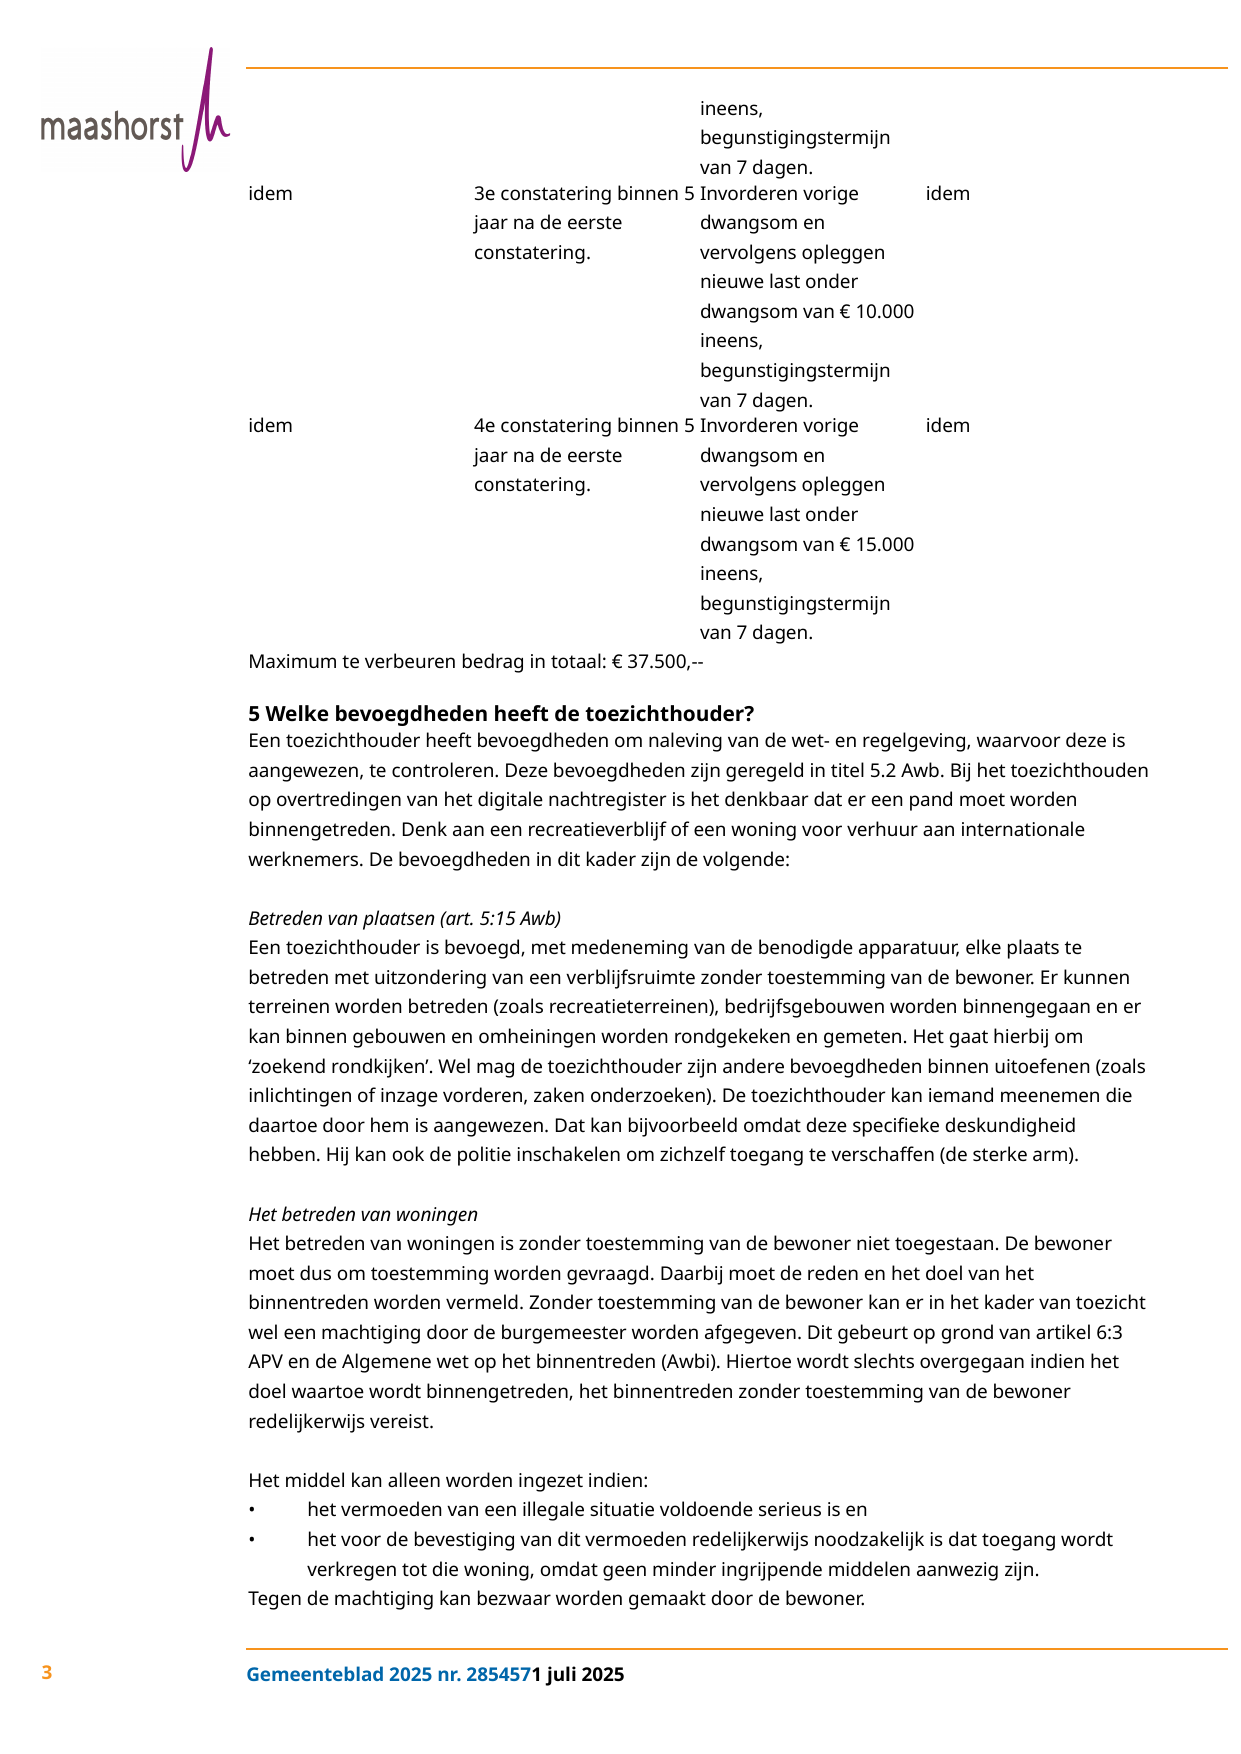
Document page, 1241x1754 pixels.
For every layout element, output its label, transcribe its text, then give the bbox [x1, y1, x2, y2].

text Tegen de machtiging kan bezwaar worden gemaakt door de bewoner. [248, 1585, 1152, 1611]
text Het betreden van woningen is zonder toestemming van de bewoner niet toegestaan. De bewoner moet dus om toestemming worden gevraagd. Daarbij moet de reden en het doel van het binnentreden worden vermeld. Zonder toestemming van de bewoner kan er in het kader van toezicht wel een machtiging door de burgemeester worden afgegeven. Dit gebeurt op grond van artikel 6:3 APV en de Algemene wet op het binnentreden (Awbi). Hiertoe wordt slechts overgegaan indien het doel waartoe wordt binnengetreden, het binnentreden zonder toestemming van de bewoner redelijkerwijs vereist. [248, 1230, 1152, 1433]
table_cell Invorderen vorige dwangsom en vervolgens opleggen nieuwe last onder dwangsom van € 10.000 ineens, begunstigingstermijn van 7 dagen. [700, 180, 926, 412]
table_cell [926, 95, 1152, 180]
table_cell ineens, begunstigingstermijn van 7 dagen. [700, 95, 926, 180]
list het vermoeden van een illegale situatie voldoende serieus is en [248, 1497, 1152, 1522]
picture [41, 47, 231, 172]
text Het betreden van woningen [248, 1201, 1152, 1226]
table_cell idem [926, 413, 1152, 645]
text Een toezichthouder heeft bevoegdheden om naleving van de wet- en regelgeving, waarvoor deze is aangewezen, te controleren. Deze bevoegdheden zijn geregeld in titel 5.2 Awb. Bij het toezichthouden op overtredingen van het digitale nachtregister is het denkbaar dat er een pand moet worden binnengetreden. Denk aan een recreatieverblijf of een woning voor verhuur aan internationale werknemers. De bevoegdheden in dit kader zijn de volgende: [248, 727, 1152, 871]
table_cell idem [248, 413, 474, 645]
table_cell [474, 95, 700, 180]
list het voor de bevestiging van dit vermoeden redelijkerwijs noodzakelijk is dat toegang wordt verkregen tot die woning, omdat geen minder ingrijpende middelen aanwezig zijn. [248, 1526, 1152, 1581]
text Een toezichthouder is bevoegd, met medeneming van de benodigde apparatuur, elke plaats te betreden met uitzondering van een verblijfsruimte zonder toestemming van de bewoner. Er kunnen terreinen worden betreden (zoals recreatieterreinen), bedrijfsgebouwen worden binnengegaan en er kan binnen gebouwen en omheiningen worden rondgekeken en gemeten. Het gaat hierbij om ‘zoekend rondkijken’. Wel mag de toezichthouder zijn andere bevoegdheden binnen uitoefenen (zoals inlichtingen of inzage vorderen, zaken onderzoeken). De toezichthouder kan iemand meenemen die daartoe door hem is aangewezen. Dat kan bijvoorbeeld omdat deze specifieke deskundigheid hebben. Hij kan ook de politie inschakelen om zichzelf toegang te verschaffen (de sterke arm). [248, 934, 1152, 1167]
table_cell 4e constatering binnen 5 jaar na de eerste constatering. [474, 413, 700, 645]
table_cell 3e constatering binnen 5 jaar na de eerste constatering. [474, 180, 700, 412]
table_cell idem [926, 180, 1152, 412]
table_cell [248, 95, 474, 180]
text Betreden van plaatsen (art. 5:15 Awb) [248, 905, 1152, 931]
text 5 Welke bevoegdheden heeft de toezichthouder? [248, 699, 1152, 727]
text Maximum te verbeuren bedrag in totaal: € 37.500,-- [248, 648, 1152, 674]
table_cell Invorderen vorige dwangsom en vervolgens opleggen nieuwe last onder dwangsom van € 15.000 ineens, begunstigingstermijn van 7 dagen. [700, 413, 926, 645]
text Het middel kan alleen worden ingezet indien: [248, 1467, 1152, 1493]
table_cell idem [248, 180, 474, 412]
